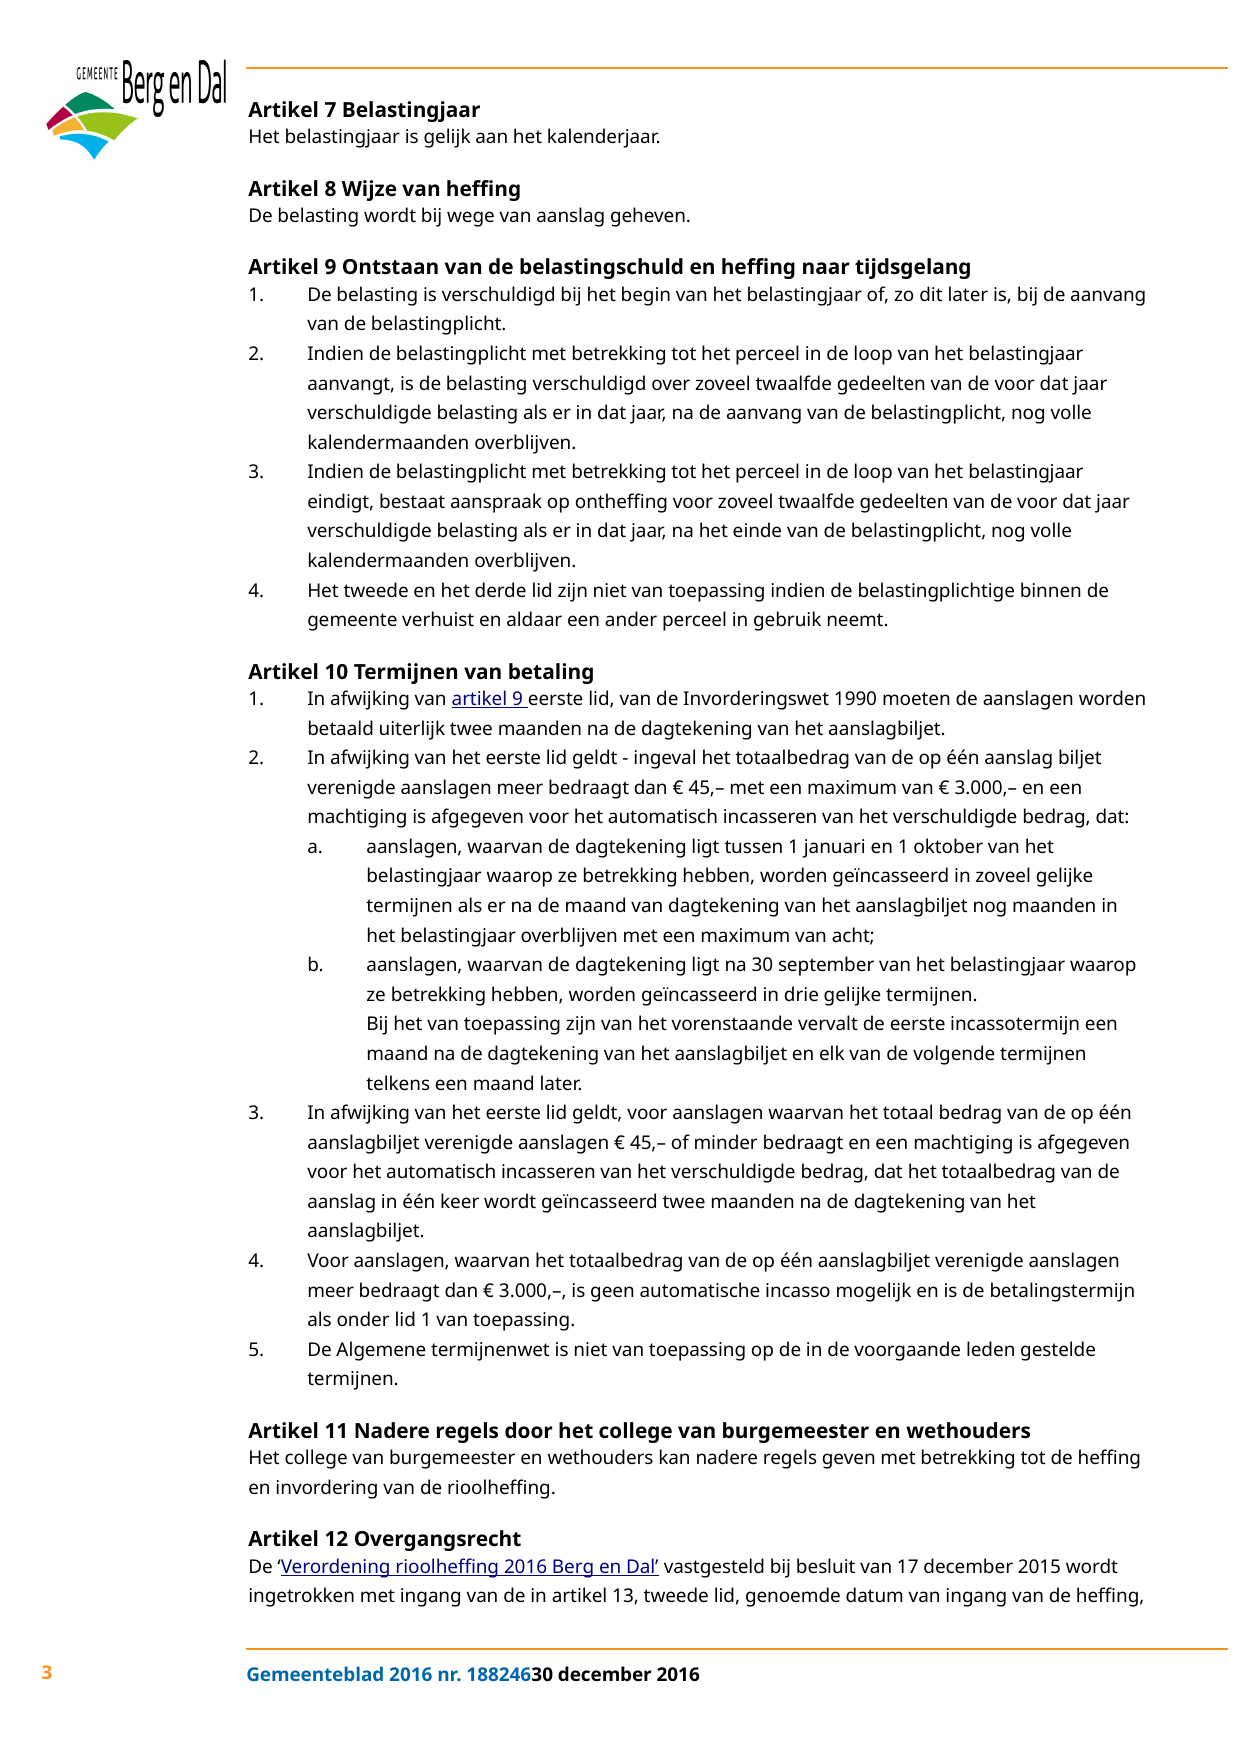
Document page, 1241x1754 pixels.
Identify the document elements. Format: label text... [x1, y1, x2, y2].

list aanslagen, waarvan de dagtekening ligt na 30 september van het belastingjaar waarop ze betrekking hebben, worden geïncasseerd in drie gelijke termijnen. [307, 951, 1152, 1007]
text Artikel 8 Wijze van heffing [248, 174, 1152, 202]
list Bij het van toepassing zijn van het vorenstaande vervalt de eerste incassotermijn een maand na de dagtekening van het aanslagbiljet en elk van de volgende termijnen telkens een maand later. [307, 1011, 1152, 1096]
text Artikel 10 Termijnen van betaling [248, 657, 1152, 685]
list Voor aanslagen, waarvan het totaalbedrag van de op één aanslagbiljet verenigde aanslagen meer bedraagt dan € 3.000,–, is geen automatische incasso mogelijk en is de betalingstermijn als onder lid 1 van toepassing. [248, 1247, 1152, 1332]
list De belasting is verschuldigd bij het begin van het belastingjaar of, zo dit later is, bij de aanvang van de belastingplicht. [248, 281, 1152, 336]
list Indien de belastingplicht met betrekking tot het perceel in de loop van het belastingjaar eindigt, bestaat aanspraak op ontheffing voor zoveel twaalfde gedeelten van de voor dat jaar verschuldigde belasting als er in dat jaar, na het einde van de belastingplicht, nog volle kalendermaanden overblijven. [248, 458, 1152, 573]
list De Algemene termijnenwet is niet van toepassing op de in de voorgaande leden gestelde termijnen. [248, 1336, 1152, 1391]
list Het tweede en het derde lid zijn niet van toepassing indien de belastingplichtige binnen de gemeente verhuist en aldaar een ander perceel in gebruik neemt. [248, 577, 1152, 632]
list In afwijking van artikel 9 eerste lid, van de Invorderingswet 1990 moeten de aanslagen worden betaald uiterlijk twee maanden na de dagtekening van het aanslagbiljet. [248, 685, 1152, 741]
text Artikel 12 Overgangsrecht [248, 1524, 1152, 1553]
list aanslagen, waarvan de dagtekening ligt tussen 1 januari en 1 oktober van het belastingjaar waarop ze betrekking hebben, worden geïncasseerd in zoveel gelijke termijnen als er na de maand van dagtekening van het aanslagbiljet nog maanden in het belastingjaar overblijven met een maximum van acht; [307, 833, 1152, 948]
text De belasting wordt bij wege van aanslag geheven. [248, 202, 1152, 228]
text Het belastingjaar is gelijk aan het kalenderjaar. [248, 123, 1152, 149]
picture [41, 47, 231, 172]
list In afwijking van het eerste lid geldt, voor aanslagen waarvan het totaal bedrag van de op één aanslagbiljet verenigde aanslagen € 45,– of minder bedraagt en een machtiging is afgegeven voor het automatisch incasseren van het verschuldigde bedrag, dat het totaalbedrag van de aanslag in één keer wordt geïncasseerd twee maanden na de dagtekening van het aanslagbiljet. [248, 1099, 1152, 1243]
text Artikel 7 Belastingjaar [248, 95, 1152, 123]
text Artikel 11 Nadere regels door het college van burgemeester en wethouders [248, 1416, 1152, 1444]
text De ‘Verordening rioolheffing 2016 Berg en Dal’ vastgesteld bij besluit van 17 december 2015 wordt ingetrokken met ingang van de in artikel 13, tweede lid, genoemde datum van ingang van de heffing, [248, 1553, 1152, 1608]
list In afwijking van het eerste lid geldt - ingeval het totaalbedrag van de op één aanslag biljet verenigde aanslagen meer bedraagt dan € 45,– met een maximum van € 3.000,– en een machtiging is afgegeven voor het automatisch incasseren van het verschuldigde bedrag, dat: [248, 744, 1152, 829]
text Het college van burgemeester en wethouders kan nadere regels geven met betrekking tot de heffing en invordering van de rioolheffing. [248, 1444, 1152, 1500]
text Artikel 9 Ontstaan van de belastingschuld en heffing naar tijdsgelang [248, 252, 1152, 281]
list Indien de belastingplicht met betrekking tot het perceel in de loop van het belastingjaar aanvangt, is de belasting verschuldigd over zoveel twaalfde gedeelten van de voor dat jaar verschuldigde belasting als er in dat jaar, na de aanvang van de belastingplicht, nog volle kalendermaanden overblijven. [248, 340, 1152, 454]
